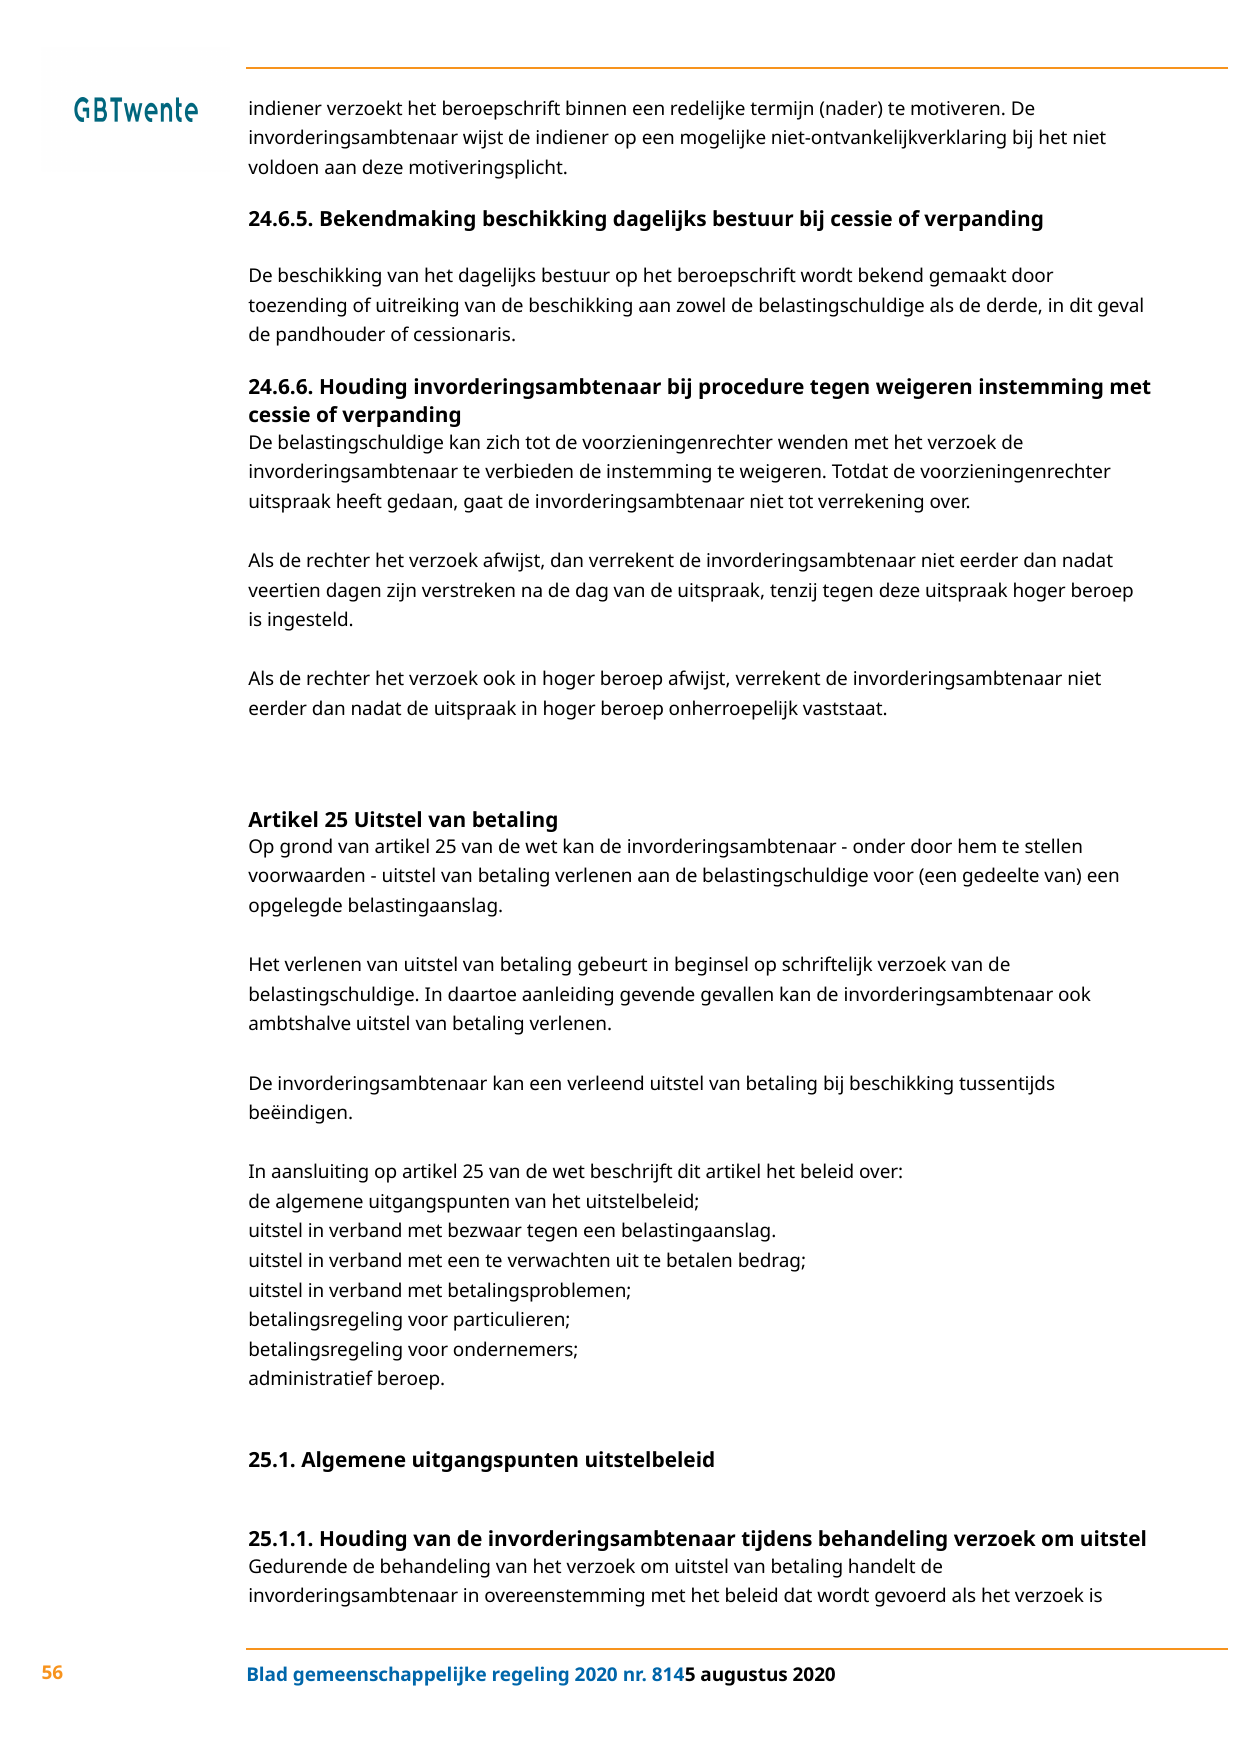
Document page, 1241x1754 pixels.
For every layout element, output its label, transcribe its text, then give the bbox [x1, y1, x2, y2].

text Op grond van artikel 25 van de wet kan de invorderingsambtenaar - onder door hem te stellen voorwaarden - uitstel van betaling verlenen aan de belastingschuldige voor (een gedeelte van) een opgelegde belastingaanslag. [248, 833, 1152, 918]
text De beschikking van het dagelijks bestuur op het beroepschrift wordt bekend gemaakt door toezending of uitreiking van de beschikking aan zowel de belastingschuldige als de derde, in dit geval de pandhouder of cessionaris. [248, 262, 1152, 347]
text 25.1. Algemene uitgangspunten uitstelbeleid [248, 1446, 1152, 1474]
text Artikel 25 Uitstel van betaling [248, 805, 1152, 833]
text indiener verzoekt het beroepschrift binnen een redelijke termijn (nader) te motiveren. De invorderingsambtenaar wijst de indiener op een mogelijke niet-ontvankelijkverklaring bij het niet voldoen aan deze motiveringsplicht. [248, 95, 1152, 180]
text uitstel in verband met een te verwachten uit te betalen bedrag; [248, 1247, 1152, 1273]
text betalingsregeling voor ondernemers; [248, 1336, 1152, 1362]
text administratief beroep. [248, 1366, 1152, 1391]
text betalingsregeling voor particulieren; [248, 1306, 1152, 1332]
text 24.6.5. Bekendmaking beschikking dagelijks bestuur bij cessie of verpanding [248, 204, 1152, 233]
text uitstel in verband met betalingsproblemen; [248, 1277, 1152, 1303]
text de algemene uitgangspunten van het uitstelbeleid; [248, 1188, 1152, 1214]
text Gedurende de behandeling van het verzoek om uitstel van betaling handelt de invorderingsambtenaar in overeenstemming met het beleid dat wordt gevoerd als het verzoek is [248, 1553, 1152, 1608]
text De invorderingsambtenaar kan een verleend uitstel van betaling bij beschikking tussentijds beëindigen. [248, 1070, 1152, 1125]
text De belastingschuldige kan zich tot de voorzieningenrechter wenden met het verzoek de invorderingsambtenaar te verbieden de instemming te weigeren. Totdat de voorzieningenrechter uitspraak heeft gedaan, gaat de invorderingsambtenaar niet tot verrekening over. [248, 429, 1152, 514]
text 25.1.1. Houding van de invorderingsambtenaar tijdens behandeling verzoek om uitstel [248, 1524, 1152, 1553]
text In aansluiting op artikel 25 van de wet beschrijft dit artikel het beleid over: [248, 1158, 1152, 1184]
text Het verlenen van uitstel van betaling gebeurt in beginsel op schriftelijk verzoek van de belastingschuldige. In daartoe aanleiding gevende gevallen kan de invorderingsambtenaar ook ambtshalve uitstel van betaling verlenen. [248, 951, 1152, 1036]
text Als de rechter het verzoek ook in hoger beroep afwijst, verrekent de invorderingsambtenaar niet eerder dan nadat de uitspraak in hoger beroep onherroepelijk vaststaat. [248, 666, 1152, 721]
text 24.6.6. Houding invorderingsambtenaar bij procedure tegen weigeren instemming met cessie of verpanding [248, 372, 1152, 429]
text Als de rechter het verzoek afwijst, dan verrekent de invorderingsambtenaar niet eerder dan nadat veertien dagen zijn verstreken na de dag van de uitspraak, tenzij tegen deze uitspraak hoger beroep is ingesteld. [248, 547, 1152, 632]
picture [41, 47, 231, 172]
text uitstel in verband met bezwaar tegen een belastingaanslag. [248, 1218, 1152, 1243]
